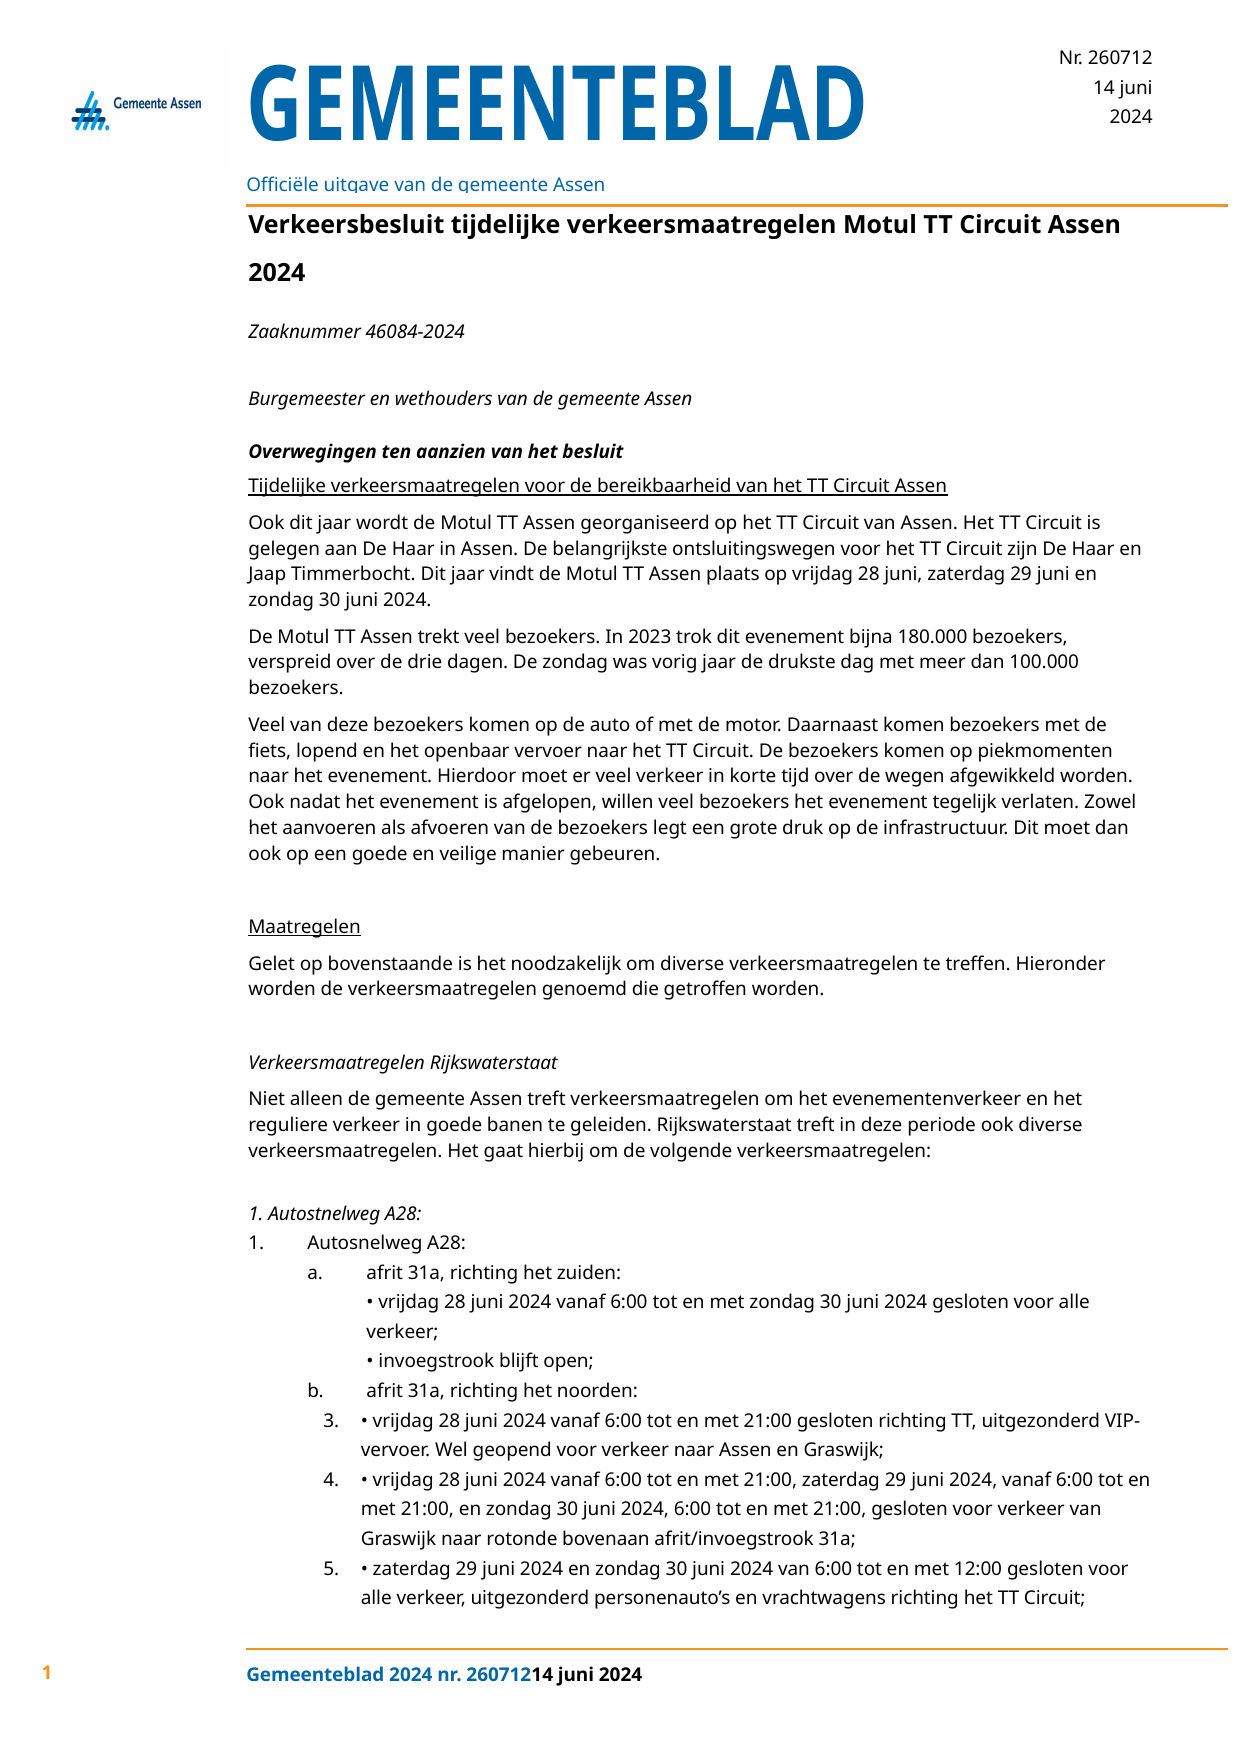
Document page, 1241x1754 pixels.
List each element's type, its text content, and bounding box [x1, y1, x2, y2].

text Verkeersmaatregelen Rijkswaterstaat [248, 1049, 1152, 1074]
text Gelet op bovenstaande is het noodzakelijk om diverse verkeersmaatregelen te treffen. Hieronder worden de verkeersmaatregelen genoemd die getroffen worden. [248, 950, 1152, 1001]
list • vrijdag 28 juni 2024 vanaf 6:00 tot en met 21:00 gesloten richting TT, uitgezonderd VIP-vervoer. Wel geopend voor verkeer naar Assen en Graswijk; [323, 1407, 1152, 1462]
text Verkeersbesluit tijdelijke verkeersmaatregelen Motul TT Circuit Assen 2024 [248, 207, 1152, 288]
text 1. Autostnelweg A28: [248, 1200, 1152, 1225]
list • zaterdag 29 juni 2024 en zondag 30 juni 2024 van 6:00 tot en met 12:00 gesloten voor alle verkeer, uitgezonderd personenauto’s en vrachtwagens richting het TT Circuit; [323, 1555, 1152, 1610]
text Overwegingen ten aanzien van het besluit [248, 438, 1152, 464]
text Veel van deze bezoekers komen op de auto of met de motor. Daarnaast komen bezoekers met de fiets, lopend en het openbaar vervoer naar het TT Circuit. De bezoekers komen op piekmomenten naar het evenement. Hierdoor moet er veel verkeer in korte tijd over de wegen afgewikkeld worden. Ook nadat het evenement is afgelopen, willen veel bezoekers het evenement tegelijk verlaten. Zowel het aanvoeren als afvoeren van de bezoekers legt een grote druk op de infrastructuur. Dit moet dan ook op een goede en veilige manier gebeuren. [248, 711, 1152, 866]
list • invoegstrook blijft open; [307, 1348, 1152, 1373]
text Niet alleen de gemeente Assen treft verkeersmaatregelen om het evenementenverkeer en het reguliere verkeer in goede banen te geleiden. Rijkswaterstaat treft in deze periode ook diverse verkeersmaatregelen. Het gaat hierbij om de volgende verkeersmaatregelen: [248, 1086, 1152, 1163]
text Zaaknummer 46084-2024 [248, 318, 1152, 344]
list Autosnelweg A28: [248, 1229, 1152, 1255]
list • vrijdag 28 juni 2024 vanaf 6:00 tot en met 21:00, zaterdag 29 juni 2024, vanaf 6:00 tot en met 21:00, en zondag 30 juni 2024, 6:00 tot en met 21:00, gesloten voor verkeer van Graswijk naar rotonde bovenaan afrit/invoegstrook 31a; [323, 1466, 1152, 1551]
text Ook dit jaar wordt de Motul TT Assen georganiseerd op het TT Circuit van Assen. Het TT Circuit is gelegen aan De Haar in Assen. De belangrijkste ontsluitingswegen voor het TT Circuit zijn De Haar en Jaap Timmerbocht. Dit jaar vindt de Motul TT Assen plaats op vrijdag 28 juni, zaterdag 29 juni en zondag 30 juni 2024. [248, 509, 1152, 612]
picture [41, 47, 231, 172]
list afrit 31a, richting het noorden: [307, 1377, 1152, 1403]
text Tijdelijke verkeersmaatregelen voor de bereikbaarheid van het TT Circuit Assen [248, 472, 1152, 498]
list afrit 31a, richting het zuiden: [307, 1259, 1152, 1284]
list • vrijdag 28 juni 2024 vanaf 6:00 tot en met zondag 30 juni 2024 gesloten voor alle verkeer; [307, 1288, 1152, 1344]
text Burgemeester en wethouders van de gemeente Assen [248, 386, 1152, 411]
text Maatregelen [248, 913, 1152, 939]
text De Motul TT Assen trekt veel bezoekers. In 2023 trok dit evenement bijna 180.000 bezoekers, verspreid over de drie dagen. De zondag was vorig jaar de drukste dag met meer dan 100.000 bezoekers. [248, 623, 1152, 700]
